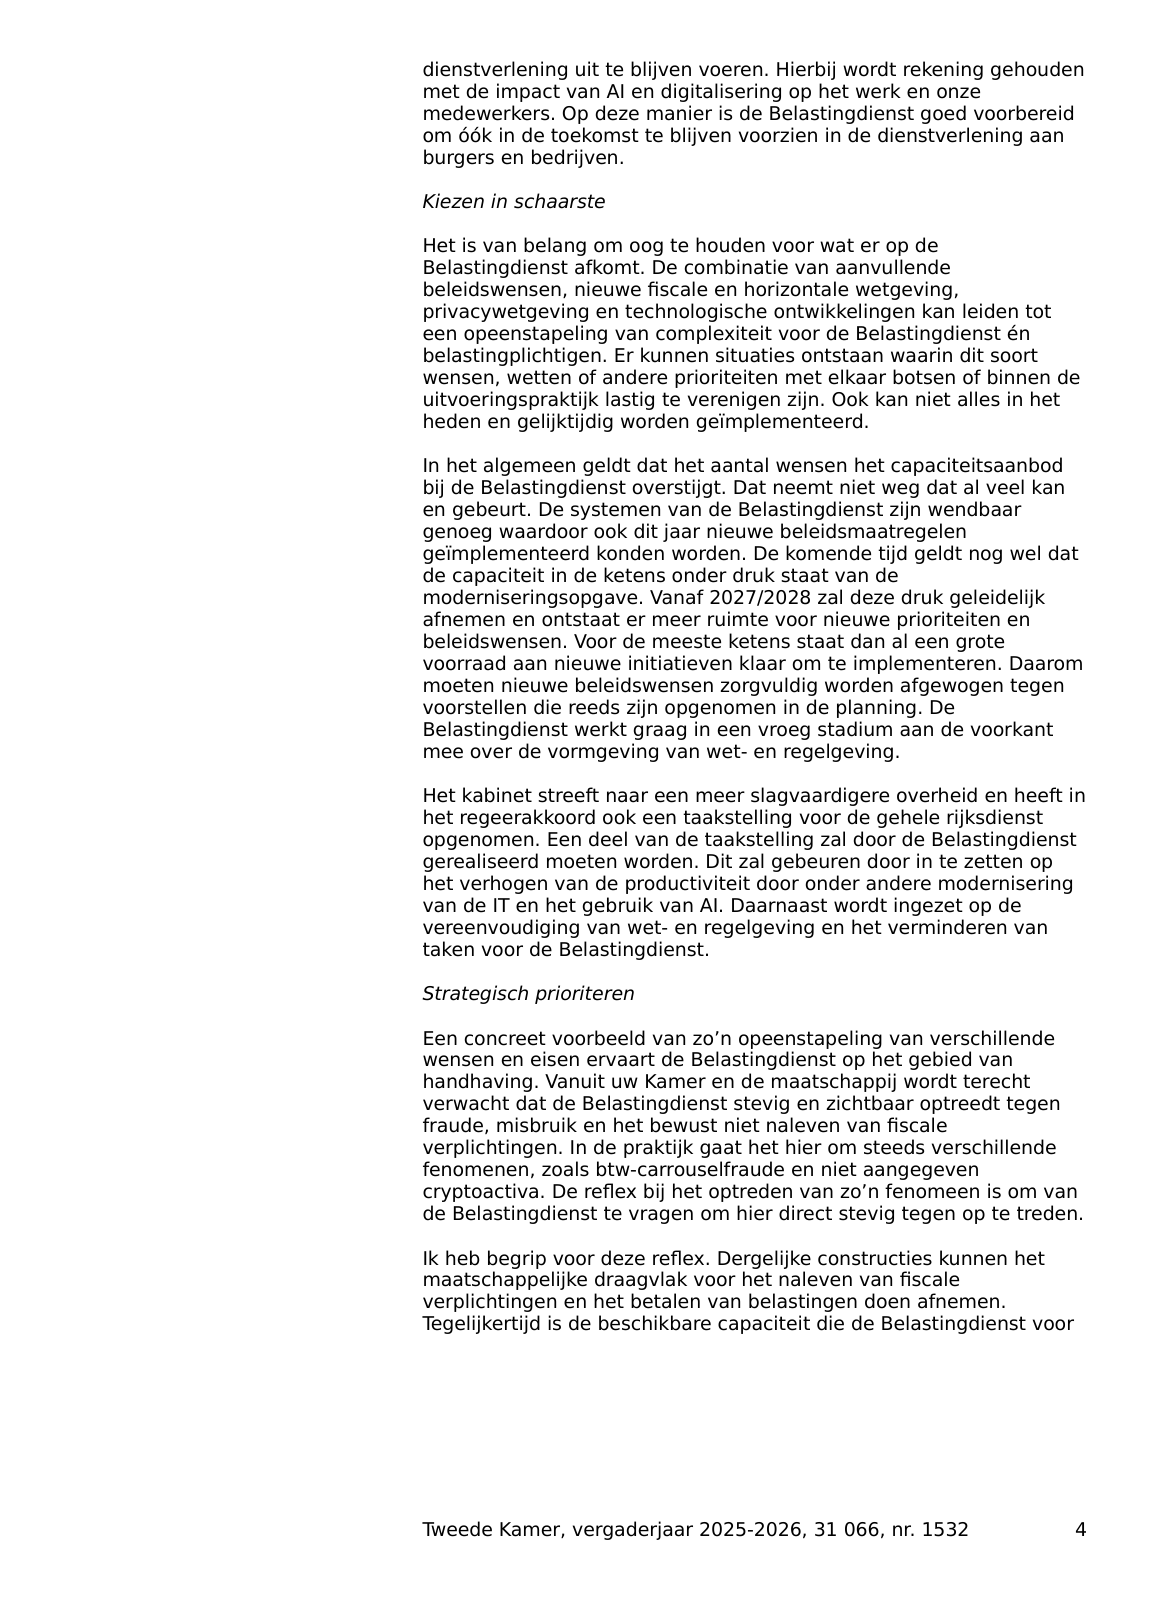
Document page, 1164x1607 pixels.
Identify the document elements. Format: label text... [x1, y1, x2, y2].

text Ik heb begrip voor deze reflex. Dergelijke constructies kunnen het maatschappelijke draagvlak voor het naleven van fiscale verplichtingen en het betalen van belastingen doen afnemen. Tegelijkertijd is de beschikbare capaciteit die de Belastingdienst voor [422, 1247, 1087, 1335]
text In het algemeen geldt dat het aantal wensen het capaciteitsaanbod bij de Belastingdienst overstijgt. Dat neemt niet weg dat al veel kan en gebeurt. De systemen van de Belastingdienst zijn wendbaar genoeg waardoor ook dit jaar nieuwe beleidsmaatregelen geïmplementeerd konden worden. De komende tijd geldt nog wel dat de capaciteit in de ketens onder druk staat van de moderniseringsopgave. Vanaf 2027/2028 zal deze druk geleidelijk afnemen en ontstaat er meer ruimte voor nieuwe prioriteiten en beleidswensen. Voor de meeste ketens staat dan al een grote voorraad aan nieuwe initiatieven klaar om te implementeren. Daarom moeten nieuwe beleidswensen zorgvuldig worden afgewogen tegen voorstellen die reeds zijn opgenomen in de planning. De Belastingdienst werkt graag in een vroeg stadium aan de voorkant mee over de vormgeving van wet- en regelgeving. [422, 455, 1087, 763]
text dienstverlening uit te blijven voeren. Hierbij wordt rekening gehouden met de impact van AI en digitalisering op het werk en onze medewerkers. Op deze manier is de Belastingdienst goed voorbereid om óók in de toekomst te blijven voorzien in de dienstverlening aan burgers en bedrijven. [422, 59, 1087, 169]
text Het kabinet streeft naar een meer slagvaardigere overheid en heeft in het regeerakkoord ook een taakstelling voor de gehele rijksdienst opgenomen. Een deel van de taakstelling zal door de Belastingdienst gerealiseerd moeten worden. Dit zal gebeuren door in te zetten op het verhogen van de productiviteit door onder andere modernisering van de IT en het gebruik van AI. Daarnaast wordt ingezet op de vereenvoudiging van wet- en regelgeving en het verminderen van taken voor de Belastingdienst. [422, 785, 1087, 961]
text Het is van belang om oog te houden voor wat er op de Belastingdienst afkomt. De combinatie van aanvullende beleidswensen, nieuwe fiscale en horizontale wetgeving, privacywetgeving en technologische ontwikkelingen kan leiden tot een opeenstapeling van complexiteit voor de Belastingdienst én belastingplichtigen. Er kunnen situaties ontstaan waarin dit soort wensen, wetten of andere prioriteiten met elkaar botsen of binnen de uitvoeringspraktijk lastig te verenigen zijn. Ook kan niet alles in het heden en gelijktijdig worden geïmplementeerd. [422, 235, 1087, 433]
subtitle Kiezen in schaarste [422, 191, 1087, 213]
subtitle Strategisch prioriteren [422, 983, 1087, 1005]
text Een concreet voorbeeld van zo’n opeenstapeling van verschillende wensen en eisen ervaart de Belastingdienst op het gebied van handhaving. Vanuit uw Kamer en de maatschappij wordt terecht verwacht dat de Belastingdienst stevig en zichtbaar optreedt tegen fraude, misbruik en het bewust niet naleven van fiscale verplichtingen. In de praktijk gaat het hier om steeds verschillende fenomenen, zoals btw-carrouselfraude en niet aangegeven cryptoactiva. De reflex bij het optreden van zo’n fenomeen is om van de Belastingdienst te vragen om hier direct stevig tegen op te treden. [422, 1027, 1087, 1225]
